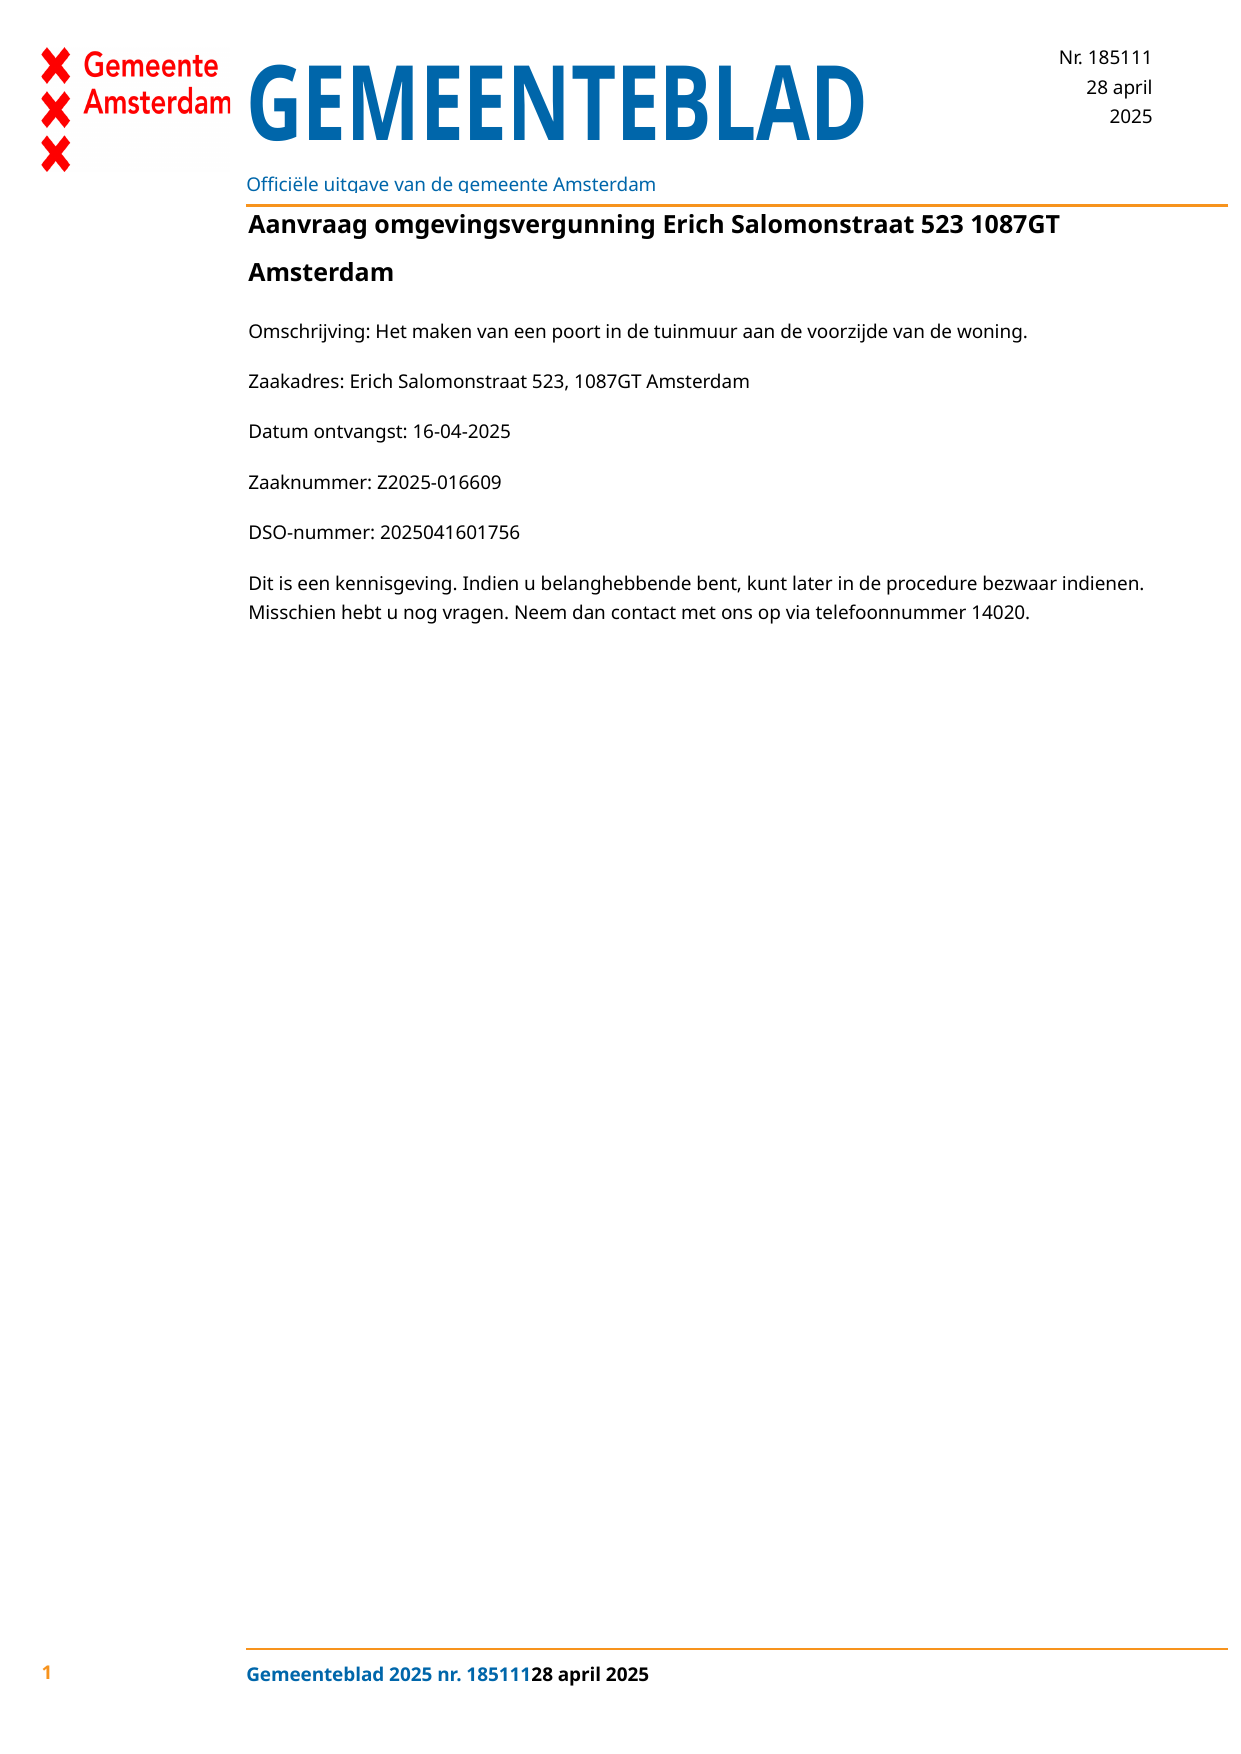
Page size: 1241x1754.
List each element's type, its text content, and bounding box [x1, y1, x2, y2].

text Omschrijving: Het maken van een poort in de tuinmuur aan de voorzijde van de woning. [248, 318, 1152, 344]
picture [41, 47, 231, 172]
text Zaakadres: Erich Salomonstraat 523, 1087GT Amsterdam [248, 368, 1152, 394]
text Zaaknummer: Z2025-016609 [248, 469, 1152, 495]
text Datum ontvangst: 16-04-2025 [248, 419, 1152, 444]
text DSO-nummer: 2025041601756 [248, 519, 1152, 545]
text Dit is een kennisgeving. Indien u belanghebbende bent, kunt later in de procedure bezwaar indienen. Misschien hebt u nog vragen. Neem dan contact met ons op via telefoonnummer 14020. [248, 570, 1152, 625]
text Aanvraag omgevingsvergunning Erich Salomonstraat 523 1087GT Amsterdam [248, 207, 1152, 288]
